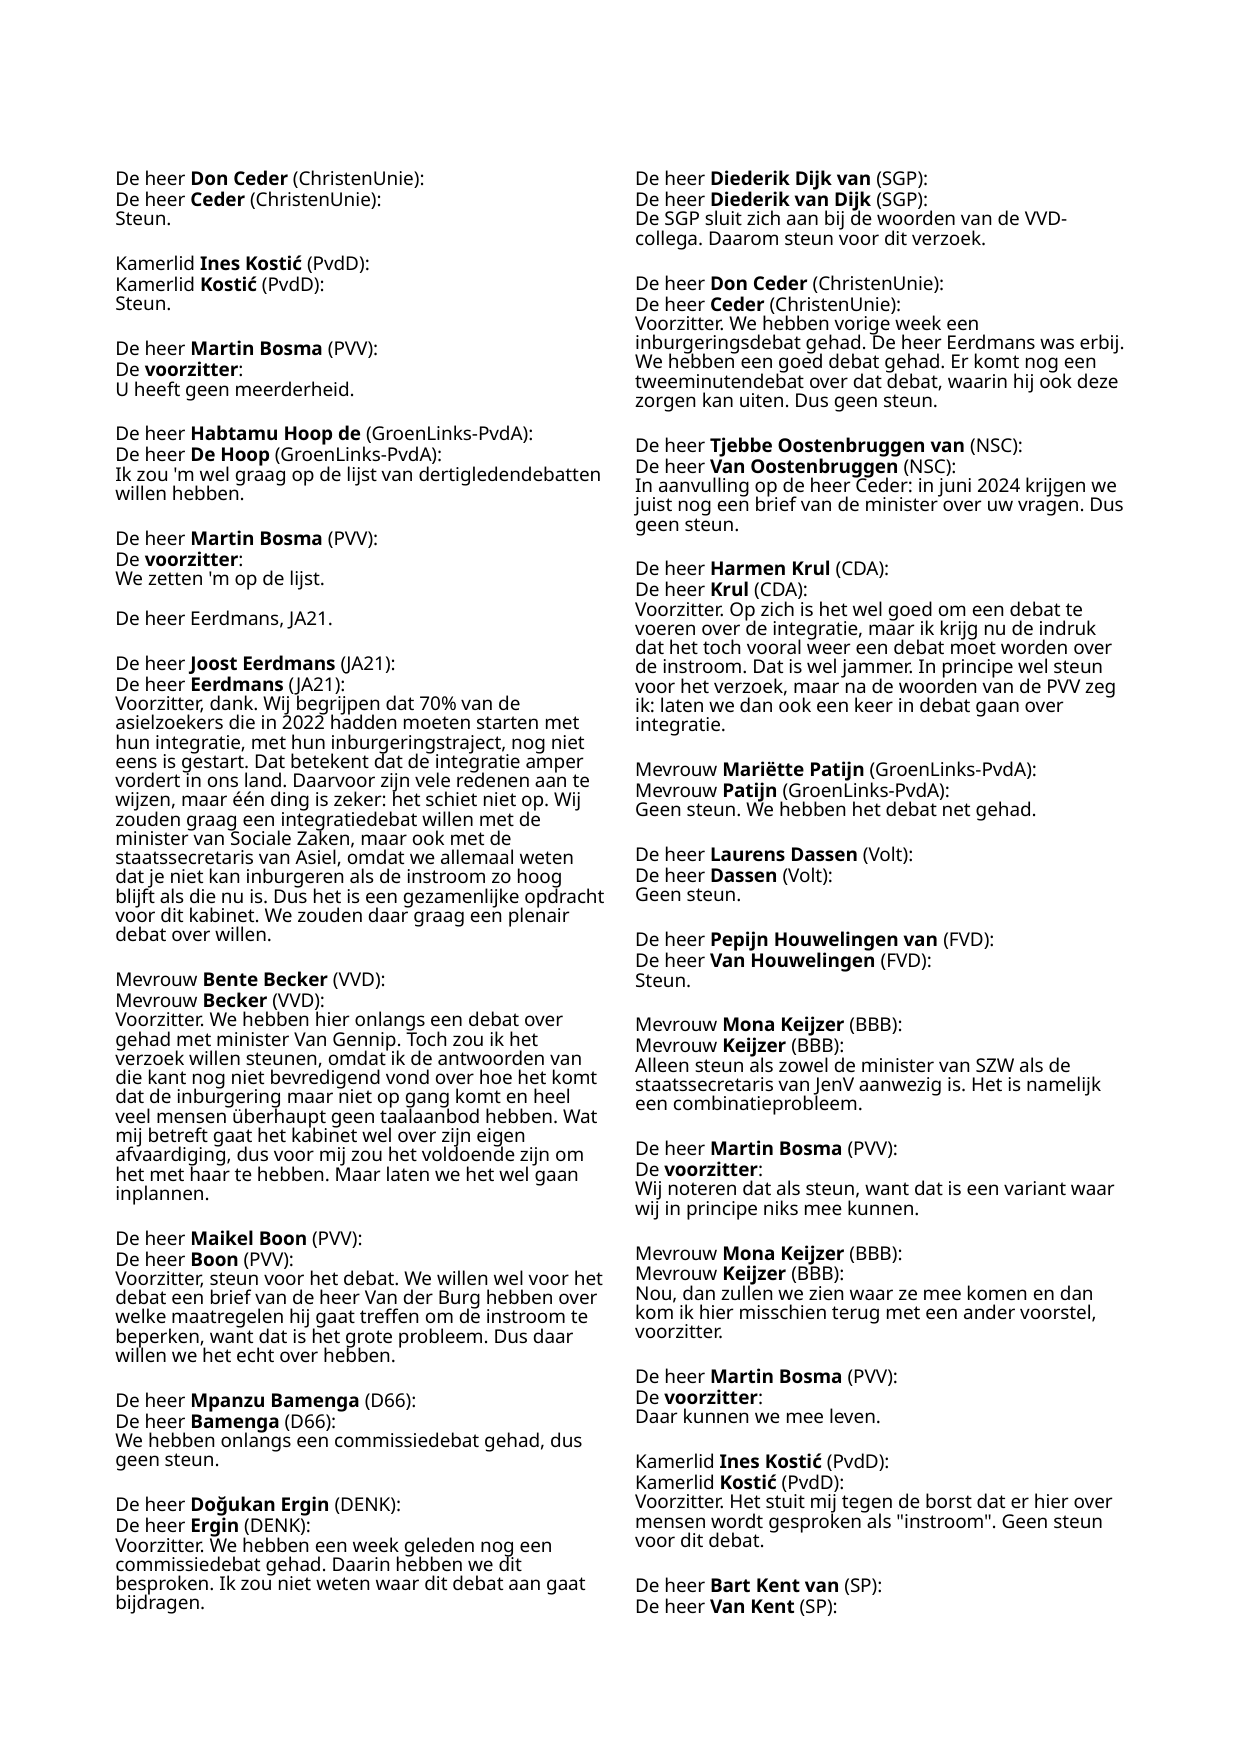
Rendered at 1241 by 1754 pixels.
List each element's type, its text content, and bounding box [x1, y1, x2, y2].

text De heer Bart Kent van (SP): [635, 1572, 1125, 1598]
text Mevrouw Becker (VVD): [115, 992, 605, 1011]
text We hebben onlangs een commissiedebat gehad, dus geen steun. [115, 1432, 605, 1471]
text De heer Martin Bosma (PVV): [635, 1135, 1125, 1161]
text De heer Tjebbe Oostenbruggen van (NSC): [635, 432, 1125, 458]
text Daar kunnen we mee leven. [635, 1408, 1125, 1428]
text De heer Martin Bosma (PVV): [115, 525, 605, 551]
text De heer Van Oostenbruggen (NSC): [635, 458, 1125, 477]
text De heer Van Houwelingen (FVD): [635, 952, 1125, 972]
text Mevrouw Mariëtte Patijn (GroenLinks-PvdA): [635, 756, 1125, 782]
text De heer Diederik van Dijk (SGP): [635, 191, 1125, 210]
text Voorzitter. We hebben hier onlangs een debat over gehad met minister Van Gennip. Toch zou ik het verzoek willen steunen, omdat ik de antwoorden van die kant nog niet bevredigend vond over hoe het komt dat de inburgering maar niet op gang komt en heel veel mensen überhaupt geen taalaanbod hebben. Wat mij betreft gaat het kabinet wel over zijn eigen afvaardiging, dus voor mij zou het voldoende zijn om het met haar te hebben. Maar laten we het wel gaan inplannen. [115, 1011, 605, 1204]
text De heer Dassen (Volt): [635, 867, 1125, 886]
text De heer Bamenga (D66): [115, 1413, 605, 1432]
text Voorzitter. Het stuit mij tegen de borst dat er hier over mensen wordt gesproken als "instroom". Geen steun voor dit debat. [635, 1493, 1125, 1551]
text De heer Joost Eerdmans (JA21): [115, 650, 605, 676]
text Geen steun. We hebben het debat net gehad. [635, 801, 1125, 821]
text De heer Boon (PVV): [115, 1251, 605, 1270]
text Steun. [635, 972, 1125, 991]
text De SGP sluit zich aan bij de woorden van de VVD-collega. Daarom steun voor dit verzoek. [635, 210, 1125, 249]
text Mevrouw Keijzer (BBB): [635, 1037, 1125, 1057]
text De heer Doğukan Ergin (DENK): [115, 1492, 605, 1517]
text U heeft geen meerderheid. [115, 381, 605, 400]
text Mevrouw Patijn (GroenLinks-PvdA): [635, 782, 1125, 801]
text In aanvulling op de heer Ceder: in juni 2024 krijgen we juist nog een brief van de minister over uw vragen. Dus geen steun. [635, 477, 1125, 535]
text De heer Eerdmans, JA21. [115, 610, 605, 629]
text De heer Habtamu Hoop de (GroenLinks-PvdA): [115, 421, 605, 446]
text De heer Martin Bosma (PVV): [115, 336, 605, 361]
text De heer Don Ceder (ChristenUnie): [635, 270, 1125, 296]
text De heer Ceder (ChristenUnie): [635, 296, 1125, 315]
text De voorzitter: [635, 1389, 1125, 1408]
text Kamerlid Kostić (PvdD): [115, 276, 605, 295]
text De heer Krul (CDA): [635, 581, 1125, 601]
text Geen steun. [635, 886, 1125, 906]
text De voorzitter: [115, 551, 605, 570]
text De heer Martin Bosma (PVV): [635, 1363, 1125, 1389]
text De heer Van Kent (SP): [635, 1598, 1125, 1617]
text Voorzitter. Op zich is het wel goed om een debat te voeren over de integratie, maar ik krijg nu de indruk dat het toch vooral weer een debat moet worden over de instroom. Dat is wel jammer. In principe wel steun voor het verzoek, maar na de woorden van de PVV zeg ik: laten we dan ook een keer in debat gaan over integratie. [635, 601, 1125, 736]
text Voorzitter. We hebben een week geleden nog een commissiedebat gehad. Daarin hebben we dit besproken. Ik zou niet weten waar dit debat aan gaat bijdragen. [115, 1537, 605, 1614]
text De heer Mpanzu Bamenga (D66): [115, 1387, 605, 1413]
text Ik zou 'm wel graag op de lijst van dertigledendebatten willen hebben. [115, 466, 605, 504]
text De heer Pepijn Houwelingen van (FVD): [635, 927, 1125, 952]
text Wij noteren dat als steun, want dat is een variant waar wij in principe niks mee kunnen. [635, 1180, 1125, 1219]
text De heer Ceder (ChristenUnie): [115, 191, 605, 210]
text Mevrouw Mona Keijzer (BBB): [635, 1012, 1125, 1037]
text De heer Harmen Krul (CDA): [635, 556, 1125, 581]
text We zetten 'm op de lijst. [115, 570, 605, 589]
text Voorzitter. We hebben vorige week een inburgeringsdebat gehad. De heer Eerdmans was erbij. We hebben een goed debat gehad. Er komt nog een tweeminutendebat over dat debat, waarin hij ook deze zorgen kan uiten. Dus geen steun. [635, 315, 1125, 411]
text De heer Diederik Dijk van (SGP): [635, 165, 1125, 191]
text Alleen steun als zowel de minister van SZW als de staatssecretaris van JenV aanwezig is. Het is namelijk een combinatieprobleem. [635, 1057, 1125, 1114]
text Voorzitter, steun voor het debat. We willen wel voor het debat een brief van de heer Van der Burg hebben over welke maatregelen hij gaat treffen om de instroom te beperken, want dat is het grote probleem. Dus daar willen we het echt over hebben. [115, 1270, 605, 1366]
text Mevrouw Keijzer (BBB): [635, 1265, 1125, 1285]
text De voorzitter: [115, 361, 605, 381]
text Nou, dan zullen we zien waar ze mee komen en dan kom ik hier misschien terug met een ander voorstel, voorzitter. [635, 1285, 1125, 1342]
text De heer Laurens Dassen (Volt): [635, 841, 1125, 867]
text De heer Don Ceder (ChristenUnie): [115, 165, 605, 191]
text Kamerlid Kostić (PvdD): [635, 1474, 1125, 1493]
text Steun. [115, 210, 605, 229]
text Kamerlid Ines Kostić (PvdD): [635, 1448, 1125, 1474]
text Steun. [115, 295, 605, 315]
text Mevrouw Bente Becker (VVD): [115, 966, 605, 992]
text Mevrouw Mona Keijzer (BBB): [635, 1240, 1125, 1265]
text De voorzitter: [635, 1161, 1125, 1180]
text De heer Eerdmans (JA21): [115, 676, 605, 695]
text De heer Ergin (DENK): [115, 1517, 605, 1537]
text De heer Maikel Boon (PVV): [115, 1225, 605, 1251]
text Voorzitter, dank. Wij begrijpen dat 70% van de asielzoekers die in 2022 hadden moeten starten met hun integratie, met hun inburgeringstraject, nog niet eens is gestart. Dat betekent dat de integratie amper vordert in ons land. Daarvoor zijn vele redenen aan te wijzen, maar één ding is zeker: het schiet niet op. Wij zouden graag een integratiedebat willen met de minister van Sociale Zaken, maar ook met de staatssecretaris van Asiel, omdat we allemaal weten dat je niet kan inburgeren als de instroom zo hoog blijft als die nu is. Dus het is een gezamenlijke opdracht voor dit kabinet. We zouden daar graag een plenair debat over willen. [115, 695, 605, 946]
text De heer De Hoop (GroenLinks-PvdA): [115, 446, 605, 466]
text Kamerlid Ines Kostić (PvdD): [115, 250, 605, 276]
